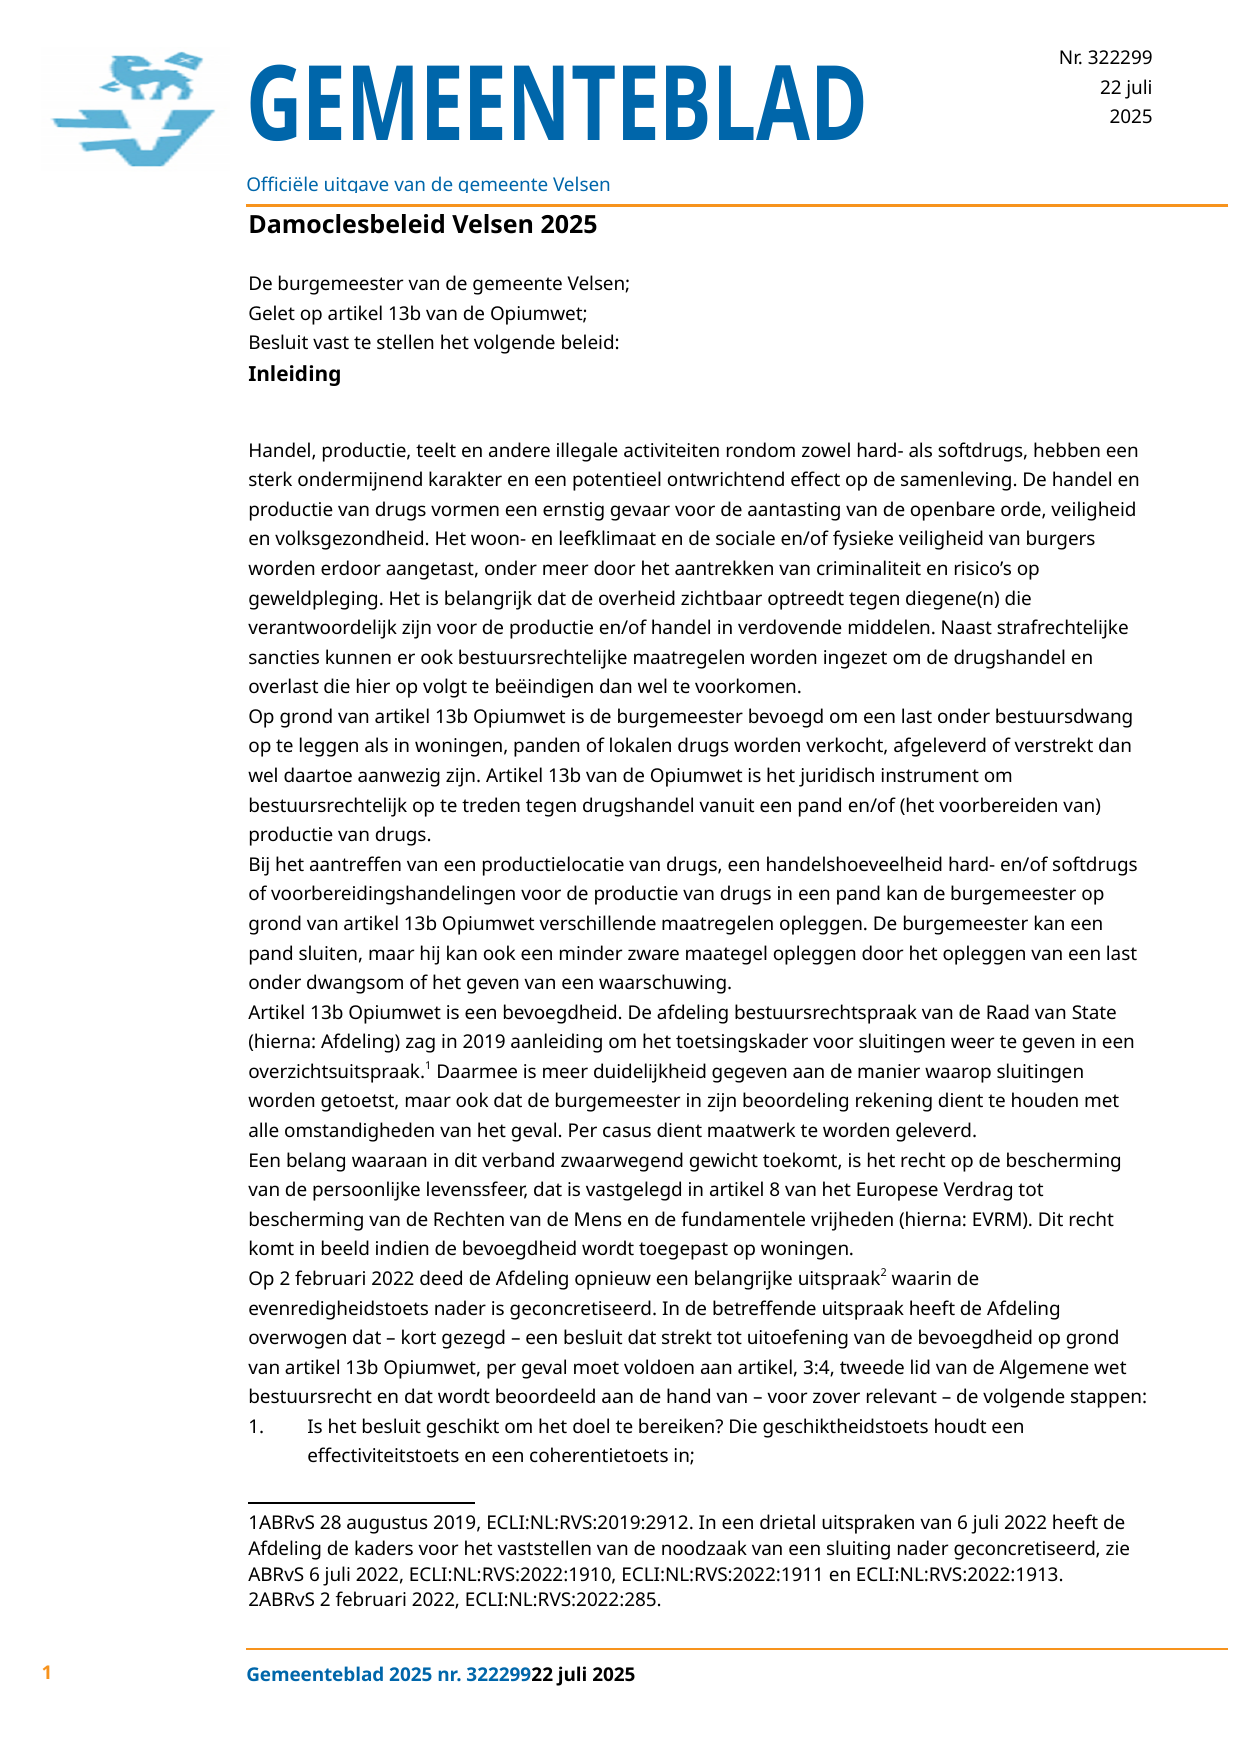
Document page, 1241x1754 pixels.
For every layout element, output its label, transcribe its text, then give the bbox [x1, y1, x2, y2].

picture [41, 47, 231, 172]
text Bij het aantreffen van een productielocatie van drugs, een handelshoeveelheid hard- en/of softdrugs of voorbereidingshandelingen voor de productie van drugs in een pand kan de burgemeester op grond van artikel 13b Opiumwet verschillende maatregelen opleggen. De burgemeester kan een pand sluiten, maar hij kan ook een minder zware maategel opleggen door het opleggen van een last onder dwangsom of het geven van een waarschuwing. [248, 851, 1152, 995]
text Inleiding [248, 359, 1152, 387]
text Besluit vast te stellen het volgende beleid: [248, 329, 1152, 355]
text Op 2 februari 2022 deed de Afdeling opnieuw een belangrijke uitspraak waarin de evenredigheidstoets nader is geconcretiseerd. In de betreffende uitspraak heeft de Afdeling overwogen dat – kort gezegd – een besluit dat strekt tot uitoefening van de bevoegdheid op grond van artikel 13b Opiumwet, per geval moet voldoen aan artikel, 3:4, tweede lid van de Algemene wet bestuursrecht en dat wordt beoordeeld aan de hand van – voor zover relevant – de volgende stappen: [248, 1265, 1152, 1409]
text ABRvS 2 februari 2022, ECLI:NL:RVS:2022:285. [248, 1586, 1152, 1612]
text ABRvS 28 augustus 2019, ECLI:NL:RVS:2019:2912. In een drietal uitspraken van 6 juli 2022 heeft de Afdeling de kaders voor het vaststellen van de noodzaak van een sluiting nader geconcretiseerd, zie ABRvS 6 juli 2022, ECLI:NL:RVS:2022:1910, ECLI:NL:RVS:2022:1911 en ECLI:NL:RVS:2022:1913. [248, 1509, 1152, 1586]
text Artikel 13b Opiumwet is een bevoegdheid. De afdeling bestuursrechtspraak van de Raad van State (hierna: Afdeling) zag in 2019 aanleiding om het toetsingskader voor sluitingen weer te geven in een overzichtsuitspraak. Daarmee is meer duidelijkheid gegeven aan de manier waarop sluitingen worden getoetst, maar ook dat de burgemeester in zijn beoordeling rekening dient te houden met alle omstandigheden van het geval. Per casus dient maatwerk te worden geleverd. [248, 999, 1152, 1143]
text Gelet op artikel 13b van de Opiumwet; [248, 300, 1152, 326]
text Op grond van artikel 13b Opiumwet is de burgemeester bevoegd om een last onder bestuursdwang op te leggen als in woningen, panden of lokalen drugs worden verkocht, afgeleverd of verstrekt dan wel daartoe aanwezig zijn. Artikel 13b van de Opiumwet is het juridisch instrument om bestuursrechtelijk op te treden tegen drugshandel vanuit een pand en/of (het voorbereiden van) productie van drugs. [248, 703, 1152, 847]
text De burgemeester van de gemeente Velsen; [248, 270, 1152, 296]
text Damoclesbeleid Velsen 2025 [248, 207, 1152, 241]
list Is het besluit geschikt om het doel te bereiken? Die geschiktheidstoets houdt een effectiviteitstoets en een coherentietoets in; [248, 1413, 1152, 1468]
text Een belang waaraan in dit verband zwaarwegend gewicht toekomt, is het recht op de bescherming van de persoonlijke levenssfeer, dat is vastgelegd in artikel 8 van het Europese Verdrag tot bescherming van de Rechten van de Mens en de fundamentele vrijheden (hierna: EVRM). Dit recht komt in beeld indien de bevoegdheid wordt toegepast op woningen. [248, 1147, 1152, 1261]
text Handel, productie, teelt en andere illegale activiteiten rondom zowel hard- als softdrugs, hebben een sterk ondermijnend karakter en een potentieel ontwrichtend effect op de samenleving. De handel en productie van drugs vormen een ernstig gevaar voor de aantasting van de openbare orde, veiligheid en volksgezondheid. Het woon- en leefklimaat en de sociale en/of fysieke veiligheid van burgers worden erdoor aangetast, onder meer door het aantrekken van criminaliteit en risico’s op geweldpleging. Het is belangrijk dat de overheid zichtbaar optreedt tegen diegene(n) die verantwoordelijk zijn voor de productie en/of handel in verdovende middelen. Naast strafrechtelijke sancties kunnen er ook bestuursrechtelijke maatregelen worden ingezet om de drugshandel en overlast die hier op volgt te beëindigen dan wel te voorkomen. [248, 437, 1152, 699]
